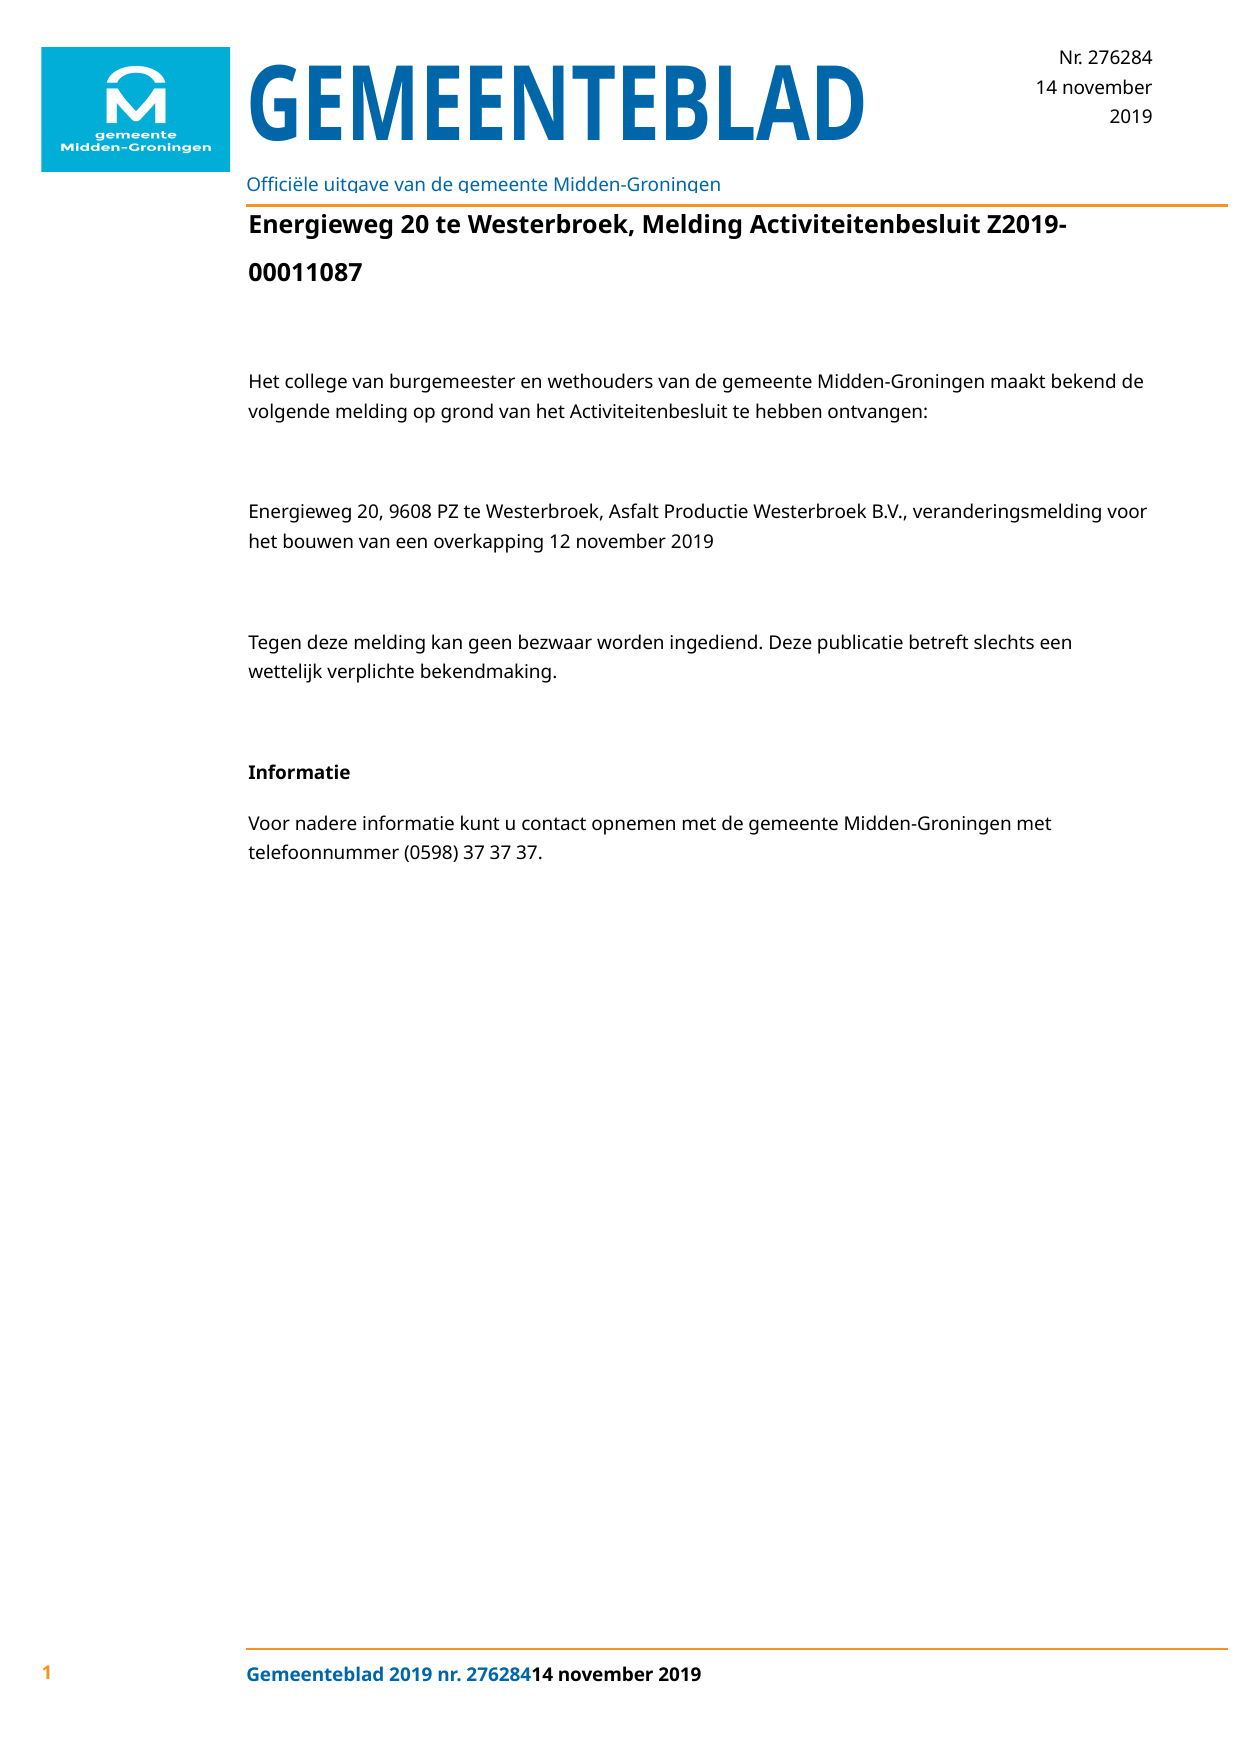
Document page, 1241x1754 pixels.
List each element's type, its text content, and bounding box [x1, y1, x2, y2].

text Energieweg 20 te Westerbroek, Melding Activiteitenbesluit Z2019-00011087 [248, 207, 1152, 288]
picture [184, 146, 190, 153]
text Informatie [248, 759, 1152, 785]
picture [108, 66, 164, 82]
text Het college van burgemeester en wethouders van de gemeente Midden-Groningen maakt bekend de volgende melding op grond van het Activiteitenbesluit te hebben ontvangen: [248, 368, 1152, 424]
text Tegen deze melding kan geen bezwaar worden ingediend. Deze publicatie betreft slechts een wettelijk verplichte bekendmaking. [248, 629, 1152, 684]
text Energieweg 20, 9608 PZ te Westerbroek, Asfalt Productie Westerbroek B.V., veranderingsmelding voor het bouwen van een overkapping 12 november 2019 [248, 499, 1152, 554]
picture [107, 89, 165, 122]
text Voor nadere informatie kunt u contact opnemen met de gemeente Midden-Groningen met telefoonnummer (0598) 37 37 37. [248, 810, 1152, 865]
